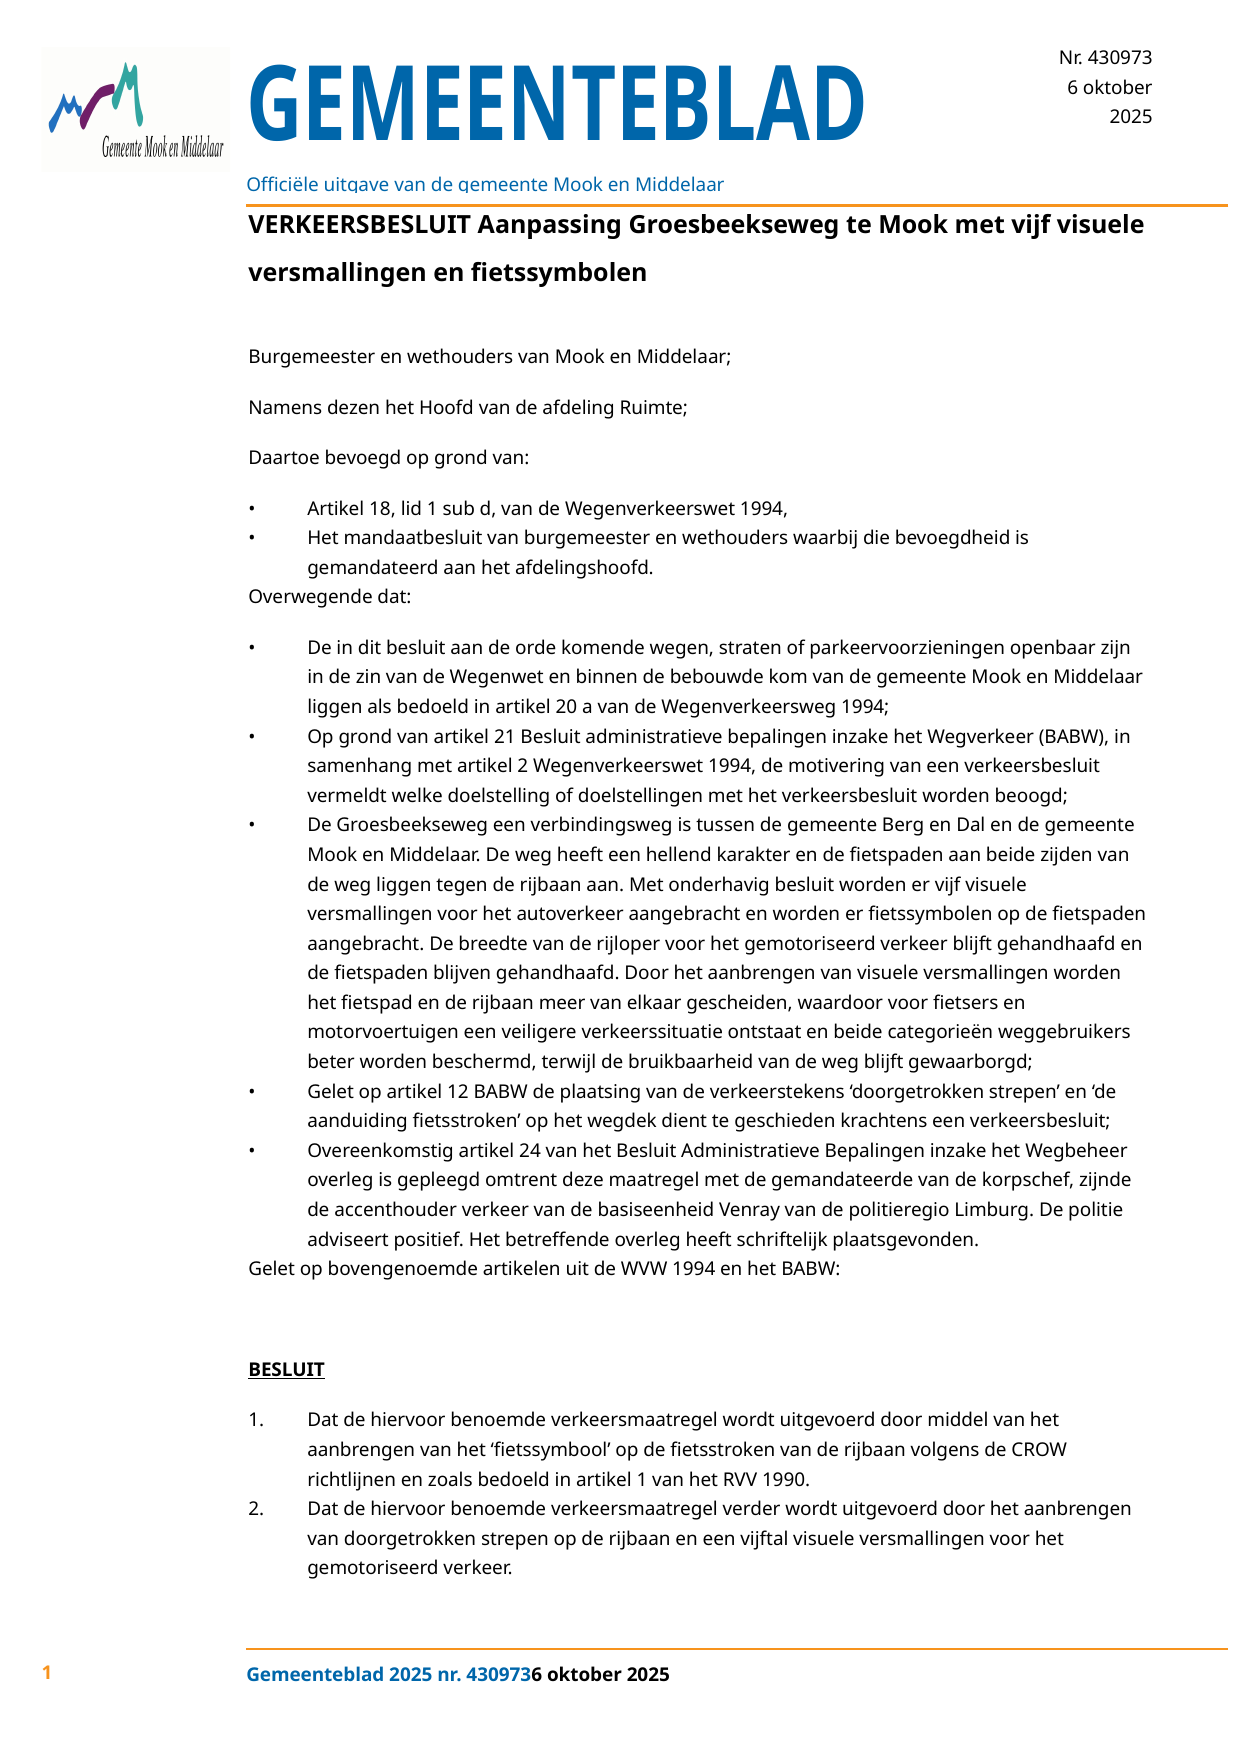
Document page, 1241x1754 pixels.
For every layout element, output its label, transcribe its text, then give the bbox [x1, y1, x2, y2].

list Dat de hiervoor benoemde verkeersmaatregel verder wordt uitgevoerd door het aanbrengen van doorgetrokken strepen op de rijbaan en een vijftal visuele versmallingen voor het gemotoriseerd verkeer. [248, 1495, 1152, 1580]
text Overwegende dat: [248, 584, 1152, 609]
text Daartoe bevoegd op grond van: [248, 444, 1152, 470]
picture [41, 47, 231, 172]
list Overeenkomstig artikel 24 van het Besluit Administratieve Bepalingen inzake het Wegbeheer overleg is gepleegd omtrent deze maatregel met de gemandateerde van de korpschef, zijnde de accenthouder verkeer van de basiseenheid Venray van de politieregio Limburg. De politie adviseert positief. Het betreffende overleg heeft schriftelijk plaatsgevonden. [248, 1137, 1152, 1251]
text Burgemeester en wethouders van Mook en Middelaar; [248, 344, 1152, 369]
list De Groesbeekseweg een verbindingsweg is tussen de gemeente Berg en Dal en de gemeente Mook en Middelaar. De weg heeft een hellend karakter en de fietspaden aan beide zijden van de weg liggen tegen de rijbaan aan. Met onderhavig besluit worden er vijf visuele versmallingen voor het autoverkeer aangebracht en worden er fietssymbolen op de fietspaden aangebracht. De breedte van de rijloper voor het gemotoriseerd verkeer blijft gehandhaafd en de fietspaden blijven gehandhaafd. Door het aanbrengen van visuele versmallingen worden het fietspad en de rijbaan meer van elkaar gescheiden, waardoor voor fietsers en motorvoertuigen een veiligere verkeerssituatie ontstaat en beide categorieën weggebruikers beter worden beschermd, terwijl de bruikbaarheid van de weg blijft gewaarborgd; [248, 812, 1152, 1074]
list Dat de hiervoor benoemde verkeersmaatregel wordt uitgevoerd door middel van het aanbrengen van het ‘fietssymbool’ op de fietsstroken van de rijbaan volgens de CROW richtlijnen en zoals bedoeld in artikel 1 van het RVV 1990. [248, 1407, 1152, 1491]
list Gelet op artikel 12 BABW de plaatsing van de verkeerstekens ‘doorgetrokken strepen’ en ‘de aanduiding fietsstroken’ op het wegdek dient te geschieden krachtens een verkeersbesluit; [248, 1078, 1152, 1133]
list Artikel 18, lid 1 sub d, van de Wegenverkeerswet 1994, [248, 495, 1152, 521]
text BESLUIT [248, 1356, 1152, 1382]
list Het mandaatbesluit van burgemeester en wethouders waarbij die bevoegdheid is gemandateerd aan het afdelingshoofd. [248, 524, 1152, 580]
list De in dit besluit aan de orde komende wegen, straten of parkeervoorzieningen openbaar zijn in de zin van de Wegenwet en binnen de bebouwde kom van de gemeente Mook en Middelaar liggen als bedoeld in artikel 20 a van de Wegenverkeersweg 1994; [248, 634, 1152, 719]
text Gelet op bovengenoemde artikelen uit de WVW 1994 en het BABW: [248, 1255, 1152, 1281]
list Op grond van artikel 21 Besluit administratieve bepalingen inzake het Wegverkeer (BABW), in samenhang met artikel 2 Wegenverkeerswet 1994, de motivering van een verkeersbesluit vermeldt welke doelstelling of doelstellingen met het verkeersbesluit worden beoogd; [248, 723, 1152, 808]
text VERKEERSBESLUIT Aanpassing Groesbeekseweg te Mook met vijf visuele versmallingen en fietssymbolen [248, 207, 1152, 288]
text Namens dezen het Hoofd van de afdeling Ruimte; [248, 394, 1152, 420]
